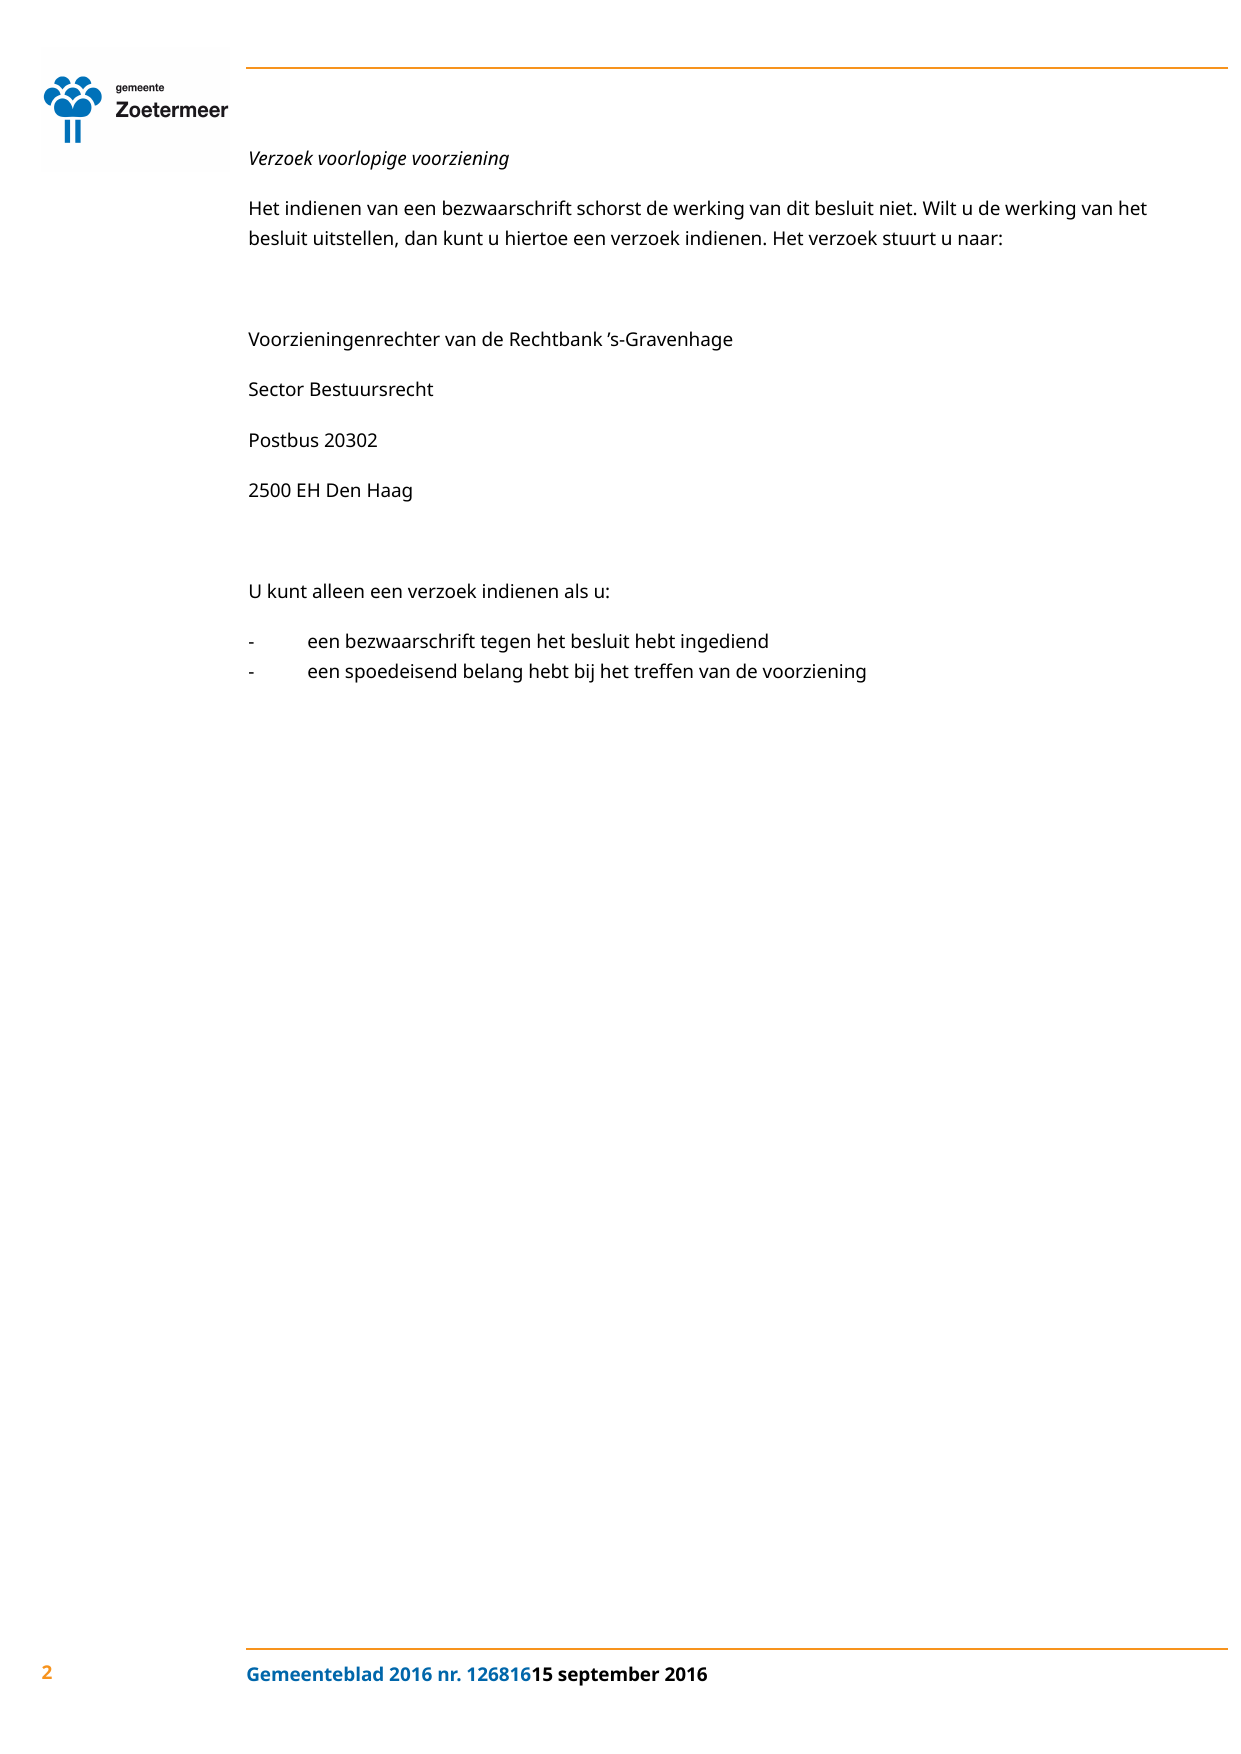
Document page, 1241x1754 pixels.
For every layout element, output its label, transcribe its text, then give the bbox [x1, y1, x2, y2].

text 2500 EH Den Haag [248, 477, 1152, 503]
list een spoedeisend belang hebt bij het treffen van de voorziening [248, 658, 1152, 684]
text Voorzieningenrechter van de Rechtbank ’s-Gravenhage [248, 326, 1152, 352]
picture [41, 47, 231, 172]
text Sector Bestuursrecht [248, 376, 1152, 402]
text U kunt alleen een verzoek indienen als u: [248, 578, 1152, 604]
text Het indienen van een bezwaarschrift schorst de werking van dit besluit niet. Wilt u de werking van het besluit uitstellen, dan kunt u hiertoe een verzoek indienen. Het verzoek stuurt u naar: [248, 196, 1152, 251]
list een bezwaarschrift tegen het besluit hebt ingediend [248, 628, 1152, 654]
text Verzoek voorlopige voorziening [248, 145, 1152, 171]
text Postbus 20302 [248, 427, 1152, 453]
